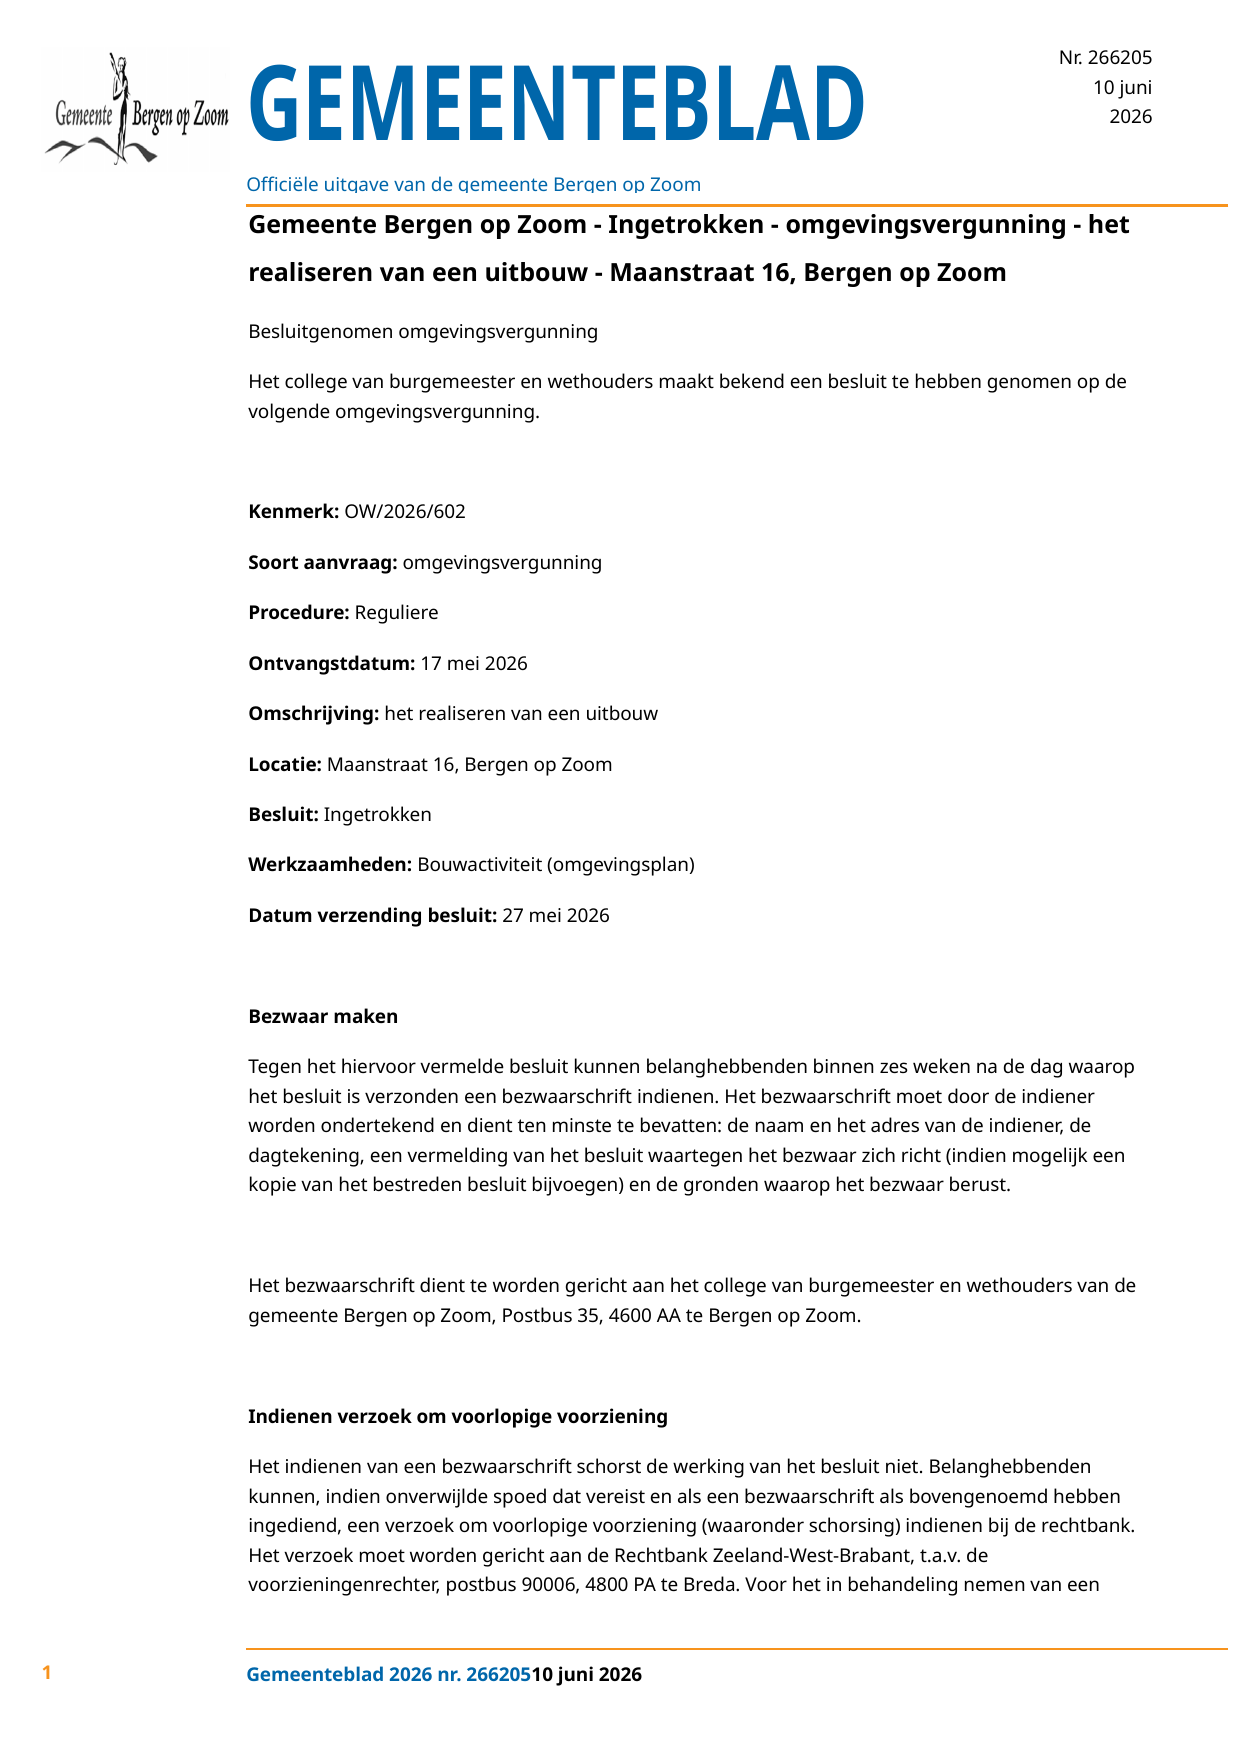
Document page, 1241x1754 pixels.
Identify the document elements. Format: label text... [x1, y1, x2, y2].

text Indienen verzoek om voorlopige voorziening [248, 1403, 1152, 1429]
text Datum verzending besluit: 27 mei 2026 [248, 902, 1152, 928]
text Werkzaamheden: Bouwactiviteit (omgevingsplan) [248, 852, 1152, 877]
text Het college van burgemeester en wethouders maakt bekend een besluit te hebben genomen op de volgende omgevingsvergunning. [248, 368, 1152, 424]
picture [41, 47, 231, 172]
text Gemeente Bergen op Zoom - Ingetrokken - omgevingsvergunning - het realiseren van een uitbouw - Maanstraat 16, Bergen op Zoom [248, 207, 1152, 288]
text Omschrijving: het realiseren van een uitbouw [248, 700, 1152, 726]
text Soort aanvraag: omgevingsvergunning [248, 549, 1152, 575]
text Besluitgenomen omgevingsvergunning [248, 318, 1152, 344]
text Besluit: Ingetrokken [248, 801, 1152, 827]
text Het indienen van een bezwaarschrift schorst de werking van het besluit niet. Belanghebbenden kunnen, indien onverwijlde spoed dat vereist en als een bezwaarschrift als bovengenoemd hebben ingediend, een verzoek om voorlopige voorziening (waaronder schorsing) indienen bij de rechtbank. Het verzoek moet worden gericht aan de Rechtbank Zeeland-West-Brabant, t.a.v. de voorzieningenrechter, postbus 90006, 4800 PA te Breda. Voor het in behandeling nemen van een [248, 1453, 1152, 1597]
text Tegen het hiervoor vermelde besluit kunnen belanghebbenden binnen zes weken na de dag waarop het besluit is verzonden een bezwaarschrift indienen. Het bezwaarschrift moet door de indiener worden ondertekend en dient ten minste te bevatten: de naam en het adres van de indiener, de dagtekening, een vermelding van het besluit waartegen het bezwaar zich richt (indien mogelijk een kopie van het bestreden besluit bijvoegen) en de gronden waarop het bezwaar berust. [248, 1053, 1152, 1197]
text Ontvangstdatum: 17 mei 2026 [248, 650, 1152, 676]
text Bezwaar maken [248, 1003, 1152, 1029]
text Kenmerk: OW/2026/602 [248, 499, 1152, 524]
text Locatie: Maanstraat 16, Bergen op Zoom [248, 751, 1152, 777]
text Procedure: Reguliere [248, 599, 1152, 625]
text Het bezwaarschrift dient te worden gericht aan het college van burgemeester en wethouders van de gemeente Bergen op Zoom, Postbus 35, 4600 AA te Bergen op Zoom. [248, 1272, 1152, 1328]
